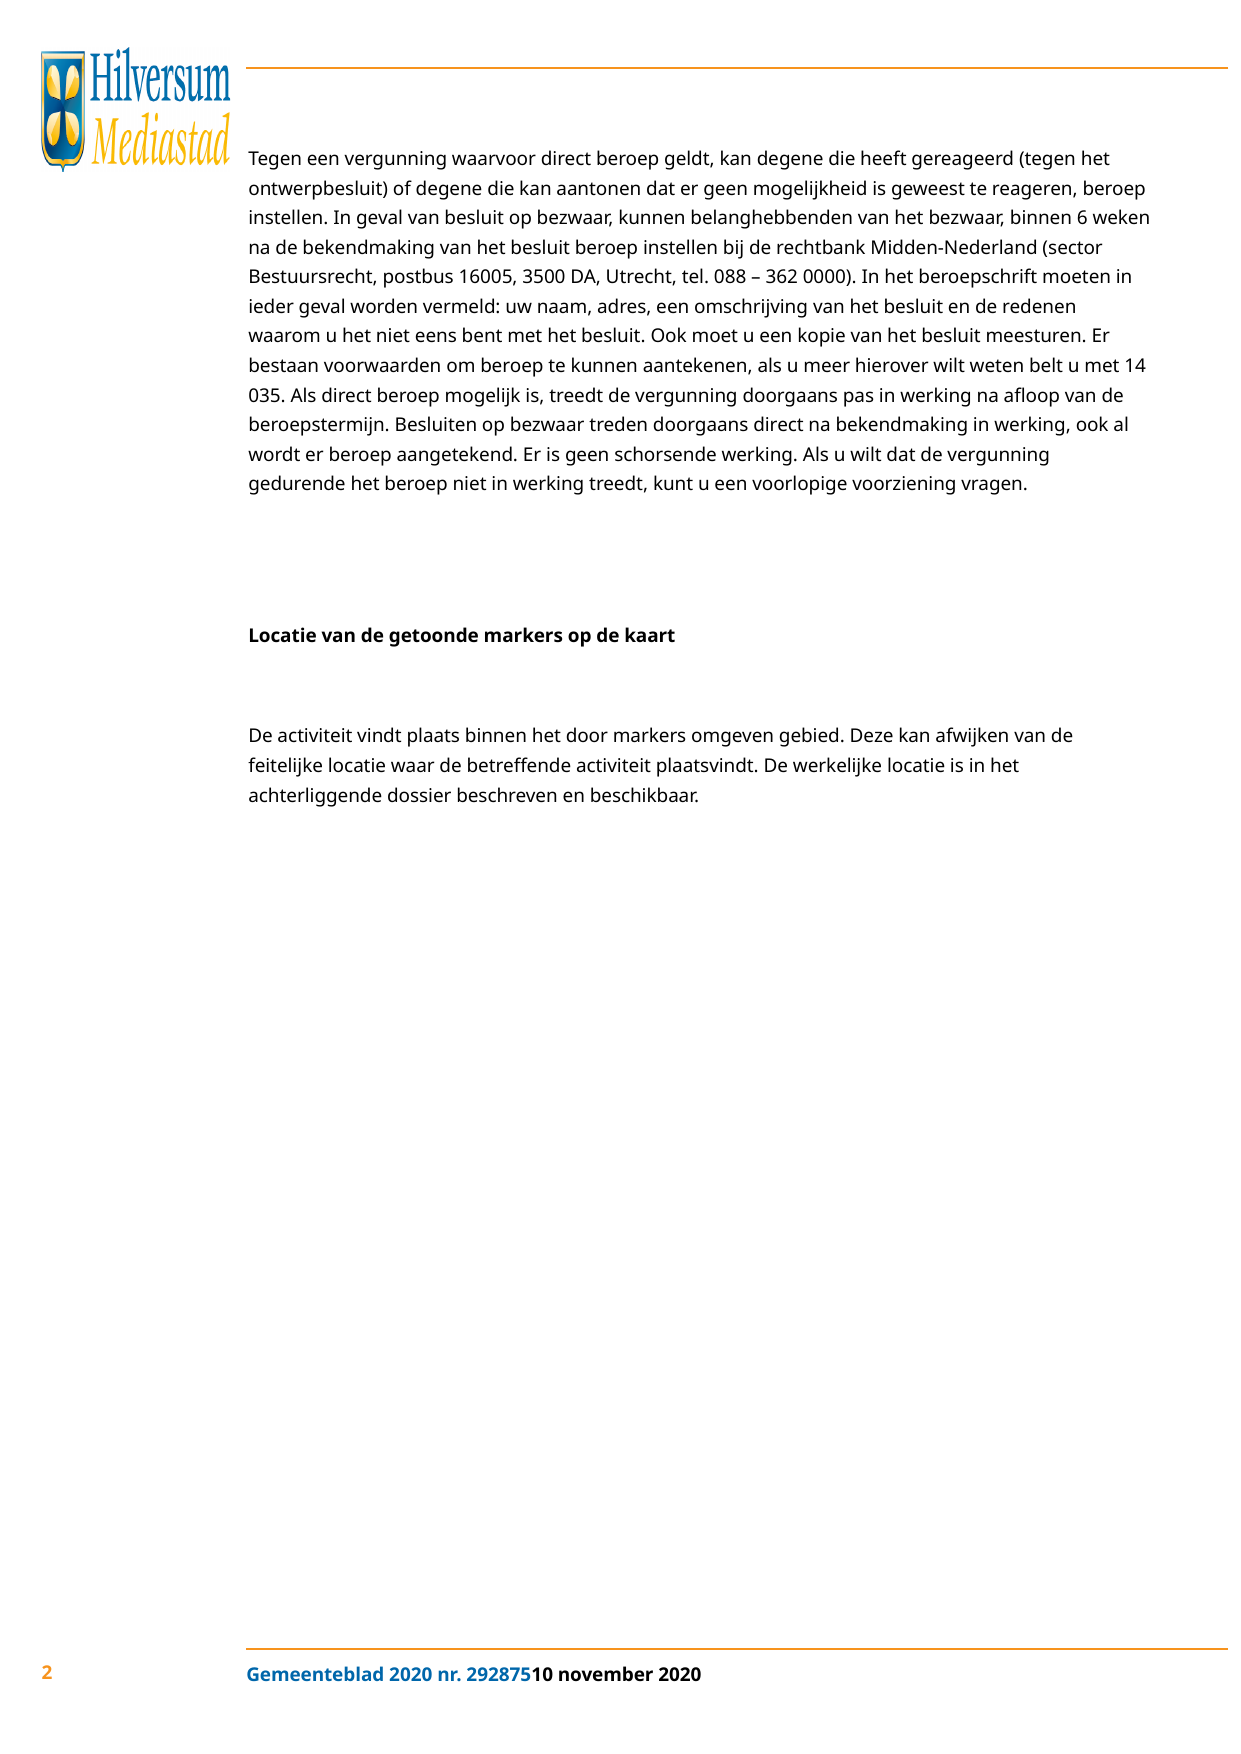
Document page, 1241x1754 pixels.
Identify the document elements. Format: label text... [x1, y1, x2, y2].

text Locatie van de getoonde markers op de kaart [248, 622, 1152, 648]
text Tegen een vergunning waarvoor direct beroep geldt, kan degene die heeft gereageerd (tegen het ontwerpbesluit) of degene die kan aantonen dat er geen mogelijkheid is geweest te reageren, beroep instellen. In geval van besluit op bezwaar, kunnen belanghebbenden van het bezwaar, binnen 6 weken na de bekendmaking van het besluit beroep instellen bij de rechtbank Midden-Nederland (sector Bestuursrecht, postbus 16005, 3500 DA, Utrecht, tel. 088 – 362 0000). In het beroepschrift moeten in ieder geval worden vermeld: uw naam, adres, een omschrijving van het besluit en de redenen waarom u het niet eens bent met het besluit. Ook moet u een kopie van het besluit meesturen. Er bestaan voorwaarden om beroep te kunnen aantekenen, als u meer hierover wilt weten belt u met 14 035. Als direct beroep mogelijk is, treedt de vergunning doorgaans pas in werking na afloop van de beroepstermijn. Besluiten op bezwaar treden doorgaans direct na bekendmaking in werking, ook al wordt er beroep aangetekend. Er is geen schorsende werking. Als u wilt dat de vergunning gedurende het beroep niet in werking treedt, kunt u een voorlopige voorziening vragen. [248, 145, 1152, 496]
text De activiteit vindt plaats binnen het door markers omgeven gebied. Deze kan afwijken van de feitelijke locatie waar de betreffende activiteit plaatsvindt. De werkelijke locatie is in het achterliggende dossier beschreven en beschikbaar. [248, 723, 1152, 808]
picture [41, 47, 231, 172]
